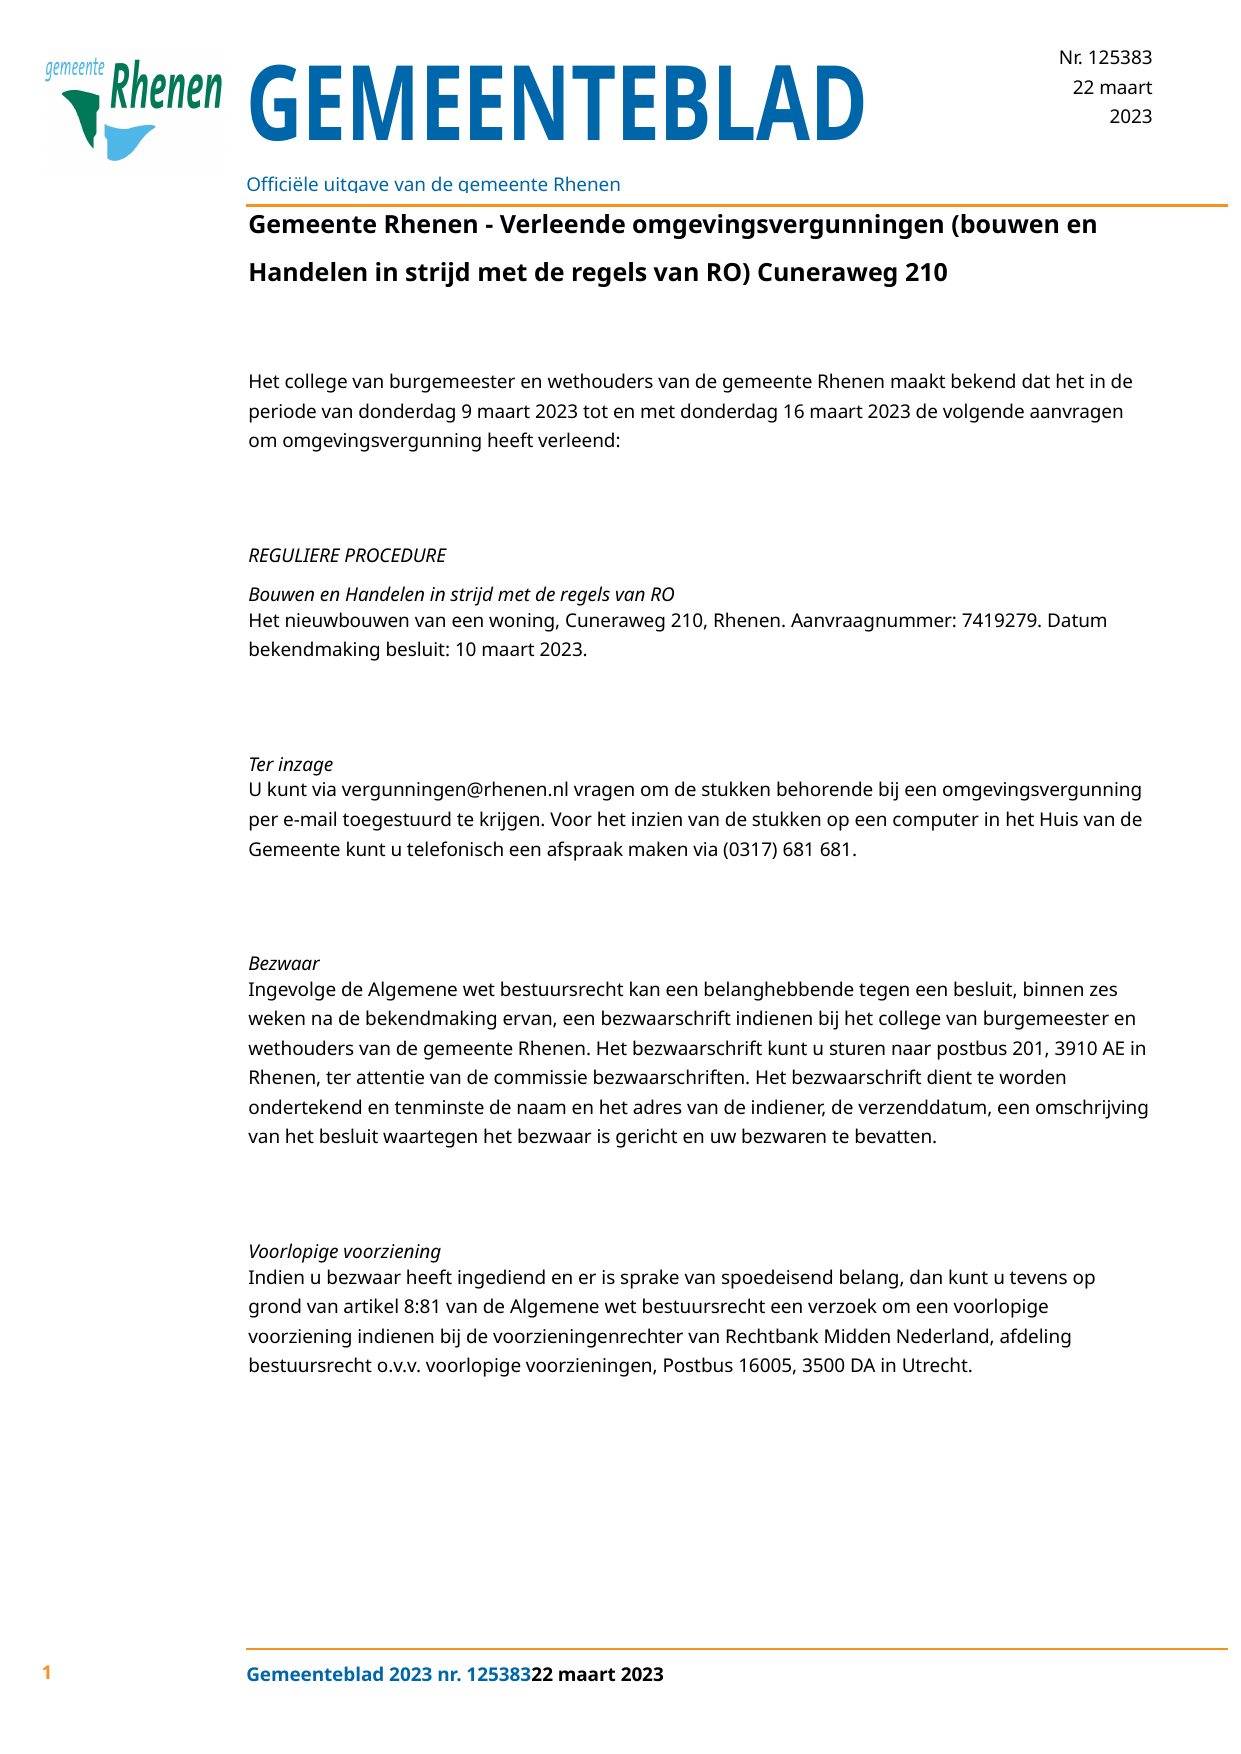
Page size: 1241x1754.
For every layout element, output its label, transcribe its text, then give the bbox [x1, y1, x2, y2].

text Bezwaar [248, 950, 1152, 976]
text Bouwen en Handelen in strijd met de regels van RO [248, 581, 1152, 607]
text Voorlopige voorziening [248, 1238, 1152, 1264]
text REGULIERE PROCEDURE [248, 542, 1152, 568]
text Ingevolge de Algemene wet bestuursrecht kan een belanghebbende tegen een besluit, binnen zes weken na de bekendmaking ervan, een bezwaarschrift indienen bij het college van burgemeester en wethouders van de gemeente Rhenen. Het bezwaarschrift kunt u sturen naar postbus 201, 3910 AE in Rhenen, ter attentie van de commissie bezwaarschriften. Het bezwaarschrift dient te worden ondertekend en tenminste de naam en het adres van de indiener, de verzenddatum, een omschrijving van het besluit waartegen het bezwaar is gericht en uw bezwaren te bevatten. [248, 976, 1152, 1149]
text Indien u bezwaar heeft ingediend en er is sprake van spoedeisend belang, dan kunt u tevens op grond van artikel 8:81 van de Algemene wet bestuursrecht een verzoek om een voorlopige voorziening indienen bij de voorzieningenrechter van Rechtbank Midden Nederland, afdeling bestuursrecht o.v.v. voorlopige voorzieningen, Postbus 16005, 3500 DA in Utrecht. [248, 1264, 1152, 1378]
text Ter inzage [248, 751, 1152, 777]
text Gemeente Rhenen - Verleende omgevingsvergunningen (bouwen en Handelen in strijd met de regels van RO) Cuneraweg 210 [248, 207, 1152, 288]
text Het nieuwbouwen van een woning, Cuneraweg 210, Rhenen. Aanvraagnummer: 7419279. Datum bekendmaking besluit: 10 maart 2023. [248, 607, 1152, 662]
text U kunt via vergunningen@rhenen.nl vragen om de stukken behorende bij een omgevingsvergunning per e-mail toegestuurd te krijgen. Voor het inzien van de stukken op een computer in het Huis van de Gemeente kunt u telefonisch een afspraak maken via (0317) 681 681. [248, 777, 1152, 861]
picture [41, 47, 231, 172]
text Het college van burgemeester en wethouders van de gemeente Rhenen maakt bekend dat het in de periode van donderdag 9 maart 2023 tot en met donderdag 16 maart 2023 de volgende aanvragen om omgevingsvergunning heeft verleend: [248, 368, 1152, 453]
